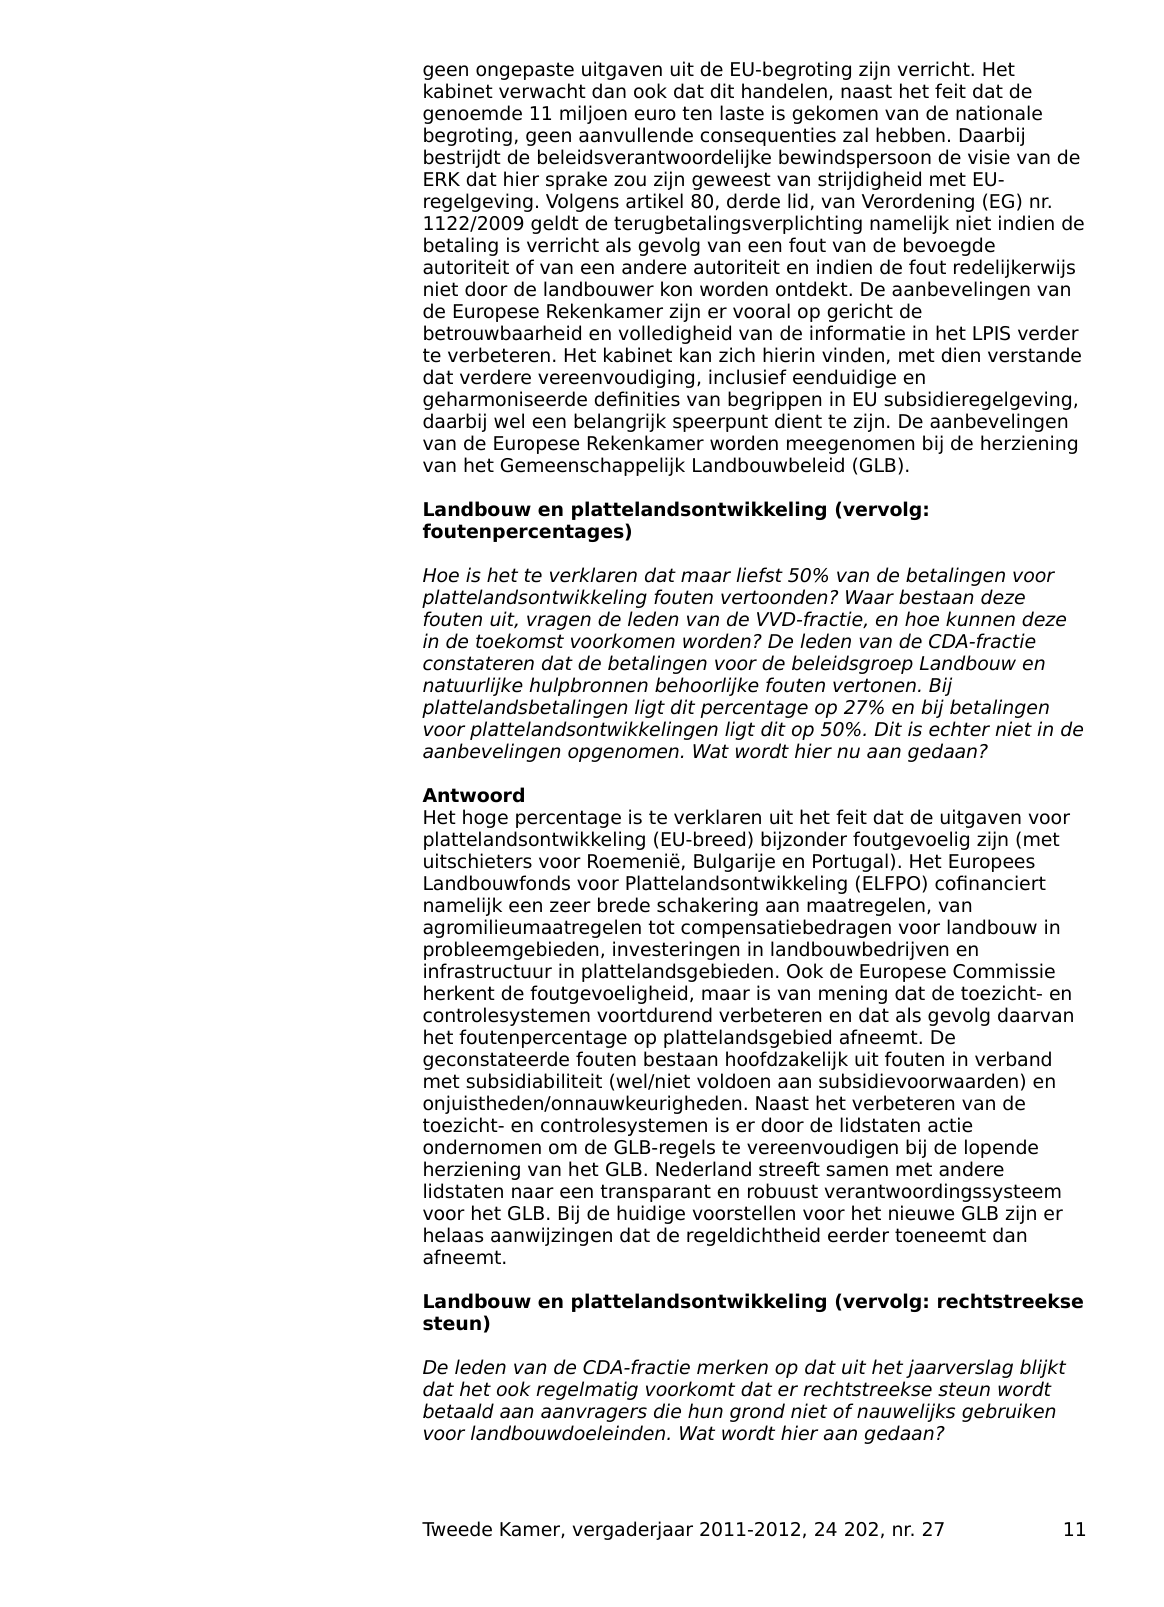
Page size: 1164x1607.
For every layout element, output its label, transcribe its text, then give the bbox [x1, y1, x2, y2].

text De leden van de CDA-fractie merken op dat uit het jaarverslag blijkt dat het ook regelmatig voorkomt dat er rechtstreekse steun wordt betaald aan aanvragers die hun grond niet of nauwelijks gebruiken voor landbouwdoeleinden. Wat wordt hier aan gedaan? [422, 1357, 1087, 1445]
text Hoe is het te verklaren dat maar liefst 50% van de betalingen voor plattelandsontwikkeling fouten vertoonden? Waar bestaan deze fouten uit, vragen de leden van de VVD-fractie, en hoe kunnen deze in de toekomst voorkomen worden? De leden van de CDA-fractie constateren dat de betalingen voor de beleidsgroep Landbouw en natuurlijke hulpbronnen behoorlijke fouten vertonen. Bij plattelandsbetalingen ligt dit percentage op 27% en bij betalingen voor plattelandsontwikkelingen ligt dit op 50%. Dit is echter niet in de aanbevelingen opgenomen. Wat wordt hier nu aan gedaan? [422, 565, 1087, 763]
text geen ongepaste uitgaven uit de EU-begroting zijn verricht. Het kabinet verwacht dan ook dat dit handelen, naast het feit dat de genoemde 11 miljoen euro ten laste is gekomen van de nationale begroting, geen aanvullende consequenties zal hebben. Daarbij bestrijdt de beleidsverantwoordelijke bewindspersoon de visie van de ERK dat hier sprake zou zijn geweest van strijdigheid met EU-regelgeving. Volgens artikel 80, derde lid, van Verordening (EG) nr. 1122/2009 geldt de terugbetalingsverplichting namelijk niet indien de betaling is verricht als gevolg van een fout van de bevoegde autoriteit of van een andere autoriteit en indien de fout redelijkerwijs niet door de landbouwer kon worden ontdekt. De aanbevelingen van de Europese Rekenkamer zijn er vooral op gericht de betrouwbaarheid en volledigheid van de informatie in het LPIS verder te verbeteren. Het kabinet kan zich hierin vinden, met dien verstande dat verdere vereenvoudiging, inclusief eenduidige en geharmoniseerde definities van begrippen in EU subsidieregelgeving, daarbij wel een belangrijk speerpunt dient te zijn. De aanbevelingen van de Europese Rekenkamer worden meegenomen bij de herziening van het Gemeenschappelijk Landbouwbeleid (GLB). [422, 59, 1087, 477]
text Het hoge percentage is te verklaren uit het feit dat de uitgaven voor plattelandsontwikkeling (EU-breed) bijzonder foutgevoelig zijn (met uitschieters voor Roemenië, Bulgarije en Portugal). Het Europees Landbouwfonds voor Plattelandsontwikkeling (ELFPO) cofinanciert namelijk een zeer brede schakering aan maatregelen, van agromilieumaatregelen tot compensatiebedragen voor landbouw in probleemgebieden, investeringen in landbouwbedrijven en infrastructuur in plattelandsgebieden. Ook de Europese Commissie herkent de foutgevoeligheid, maar is van mening dat de toezicht- en controlesystemen voortdurend verbeteren en dat als gevolg daarvan het foutenpercentage op plattelandsgebied afneemt. De geconstateerde fouten bestaan hoofdzakelijk uit fouten in verband met subsidiabiliteit (wel/niet voldoen aan subsidievoorwaarden) en onjuistheden/onnauwkeurigheden. Naast het verbeteren van de toezicht- en controlesystemen is er door de lidstaten actie ondernomen om de GLB-regels te vereenvoudigen bij de lopende herziening van het GLB. Nederland streeft samen met andere lidstaten naar een transparant en robuust verantwoordingssysteem voor het GLB. Bij de huidige voorstellen voor het nieuwe GLB zijn er helaas aanwijzingen dat de regeldichtheid eerder toeneemt dan afneemt. [422, 807, 1087, 1268]
subtitle Antwoord [422, 785, 1087, 807]
subtitle Landbouw en plattelandsontwikkeling (vervolg: foutenpercentages) [422, 499, 1087, 543]
subtitle Landbouw en plattelandsontwikkeling (vervolg: rechtstreekse steun) [422, 1291, 1087, 1335]
